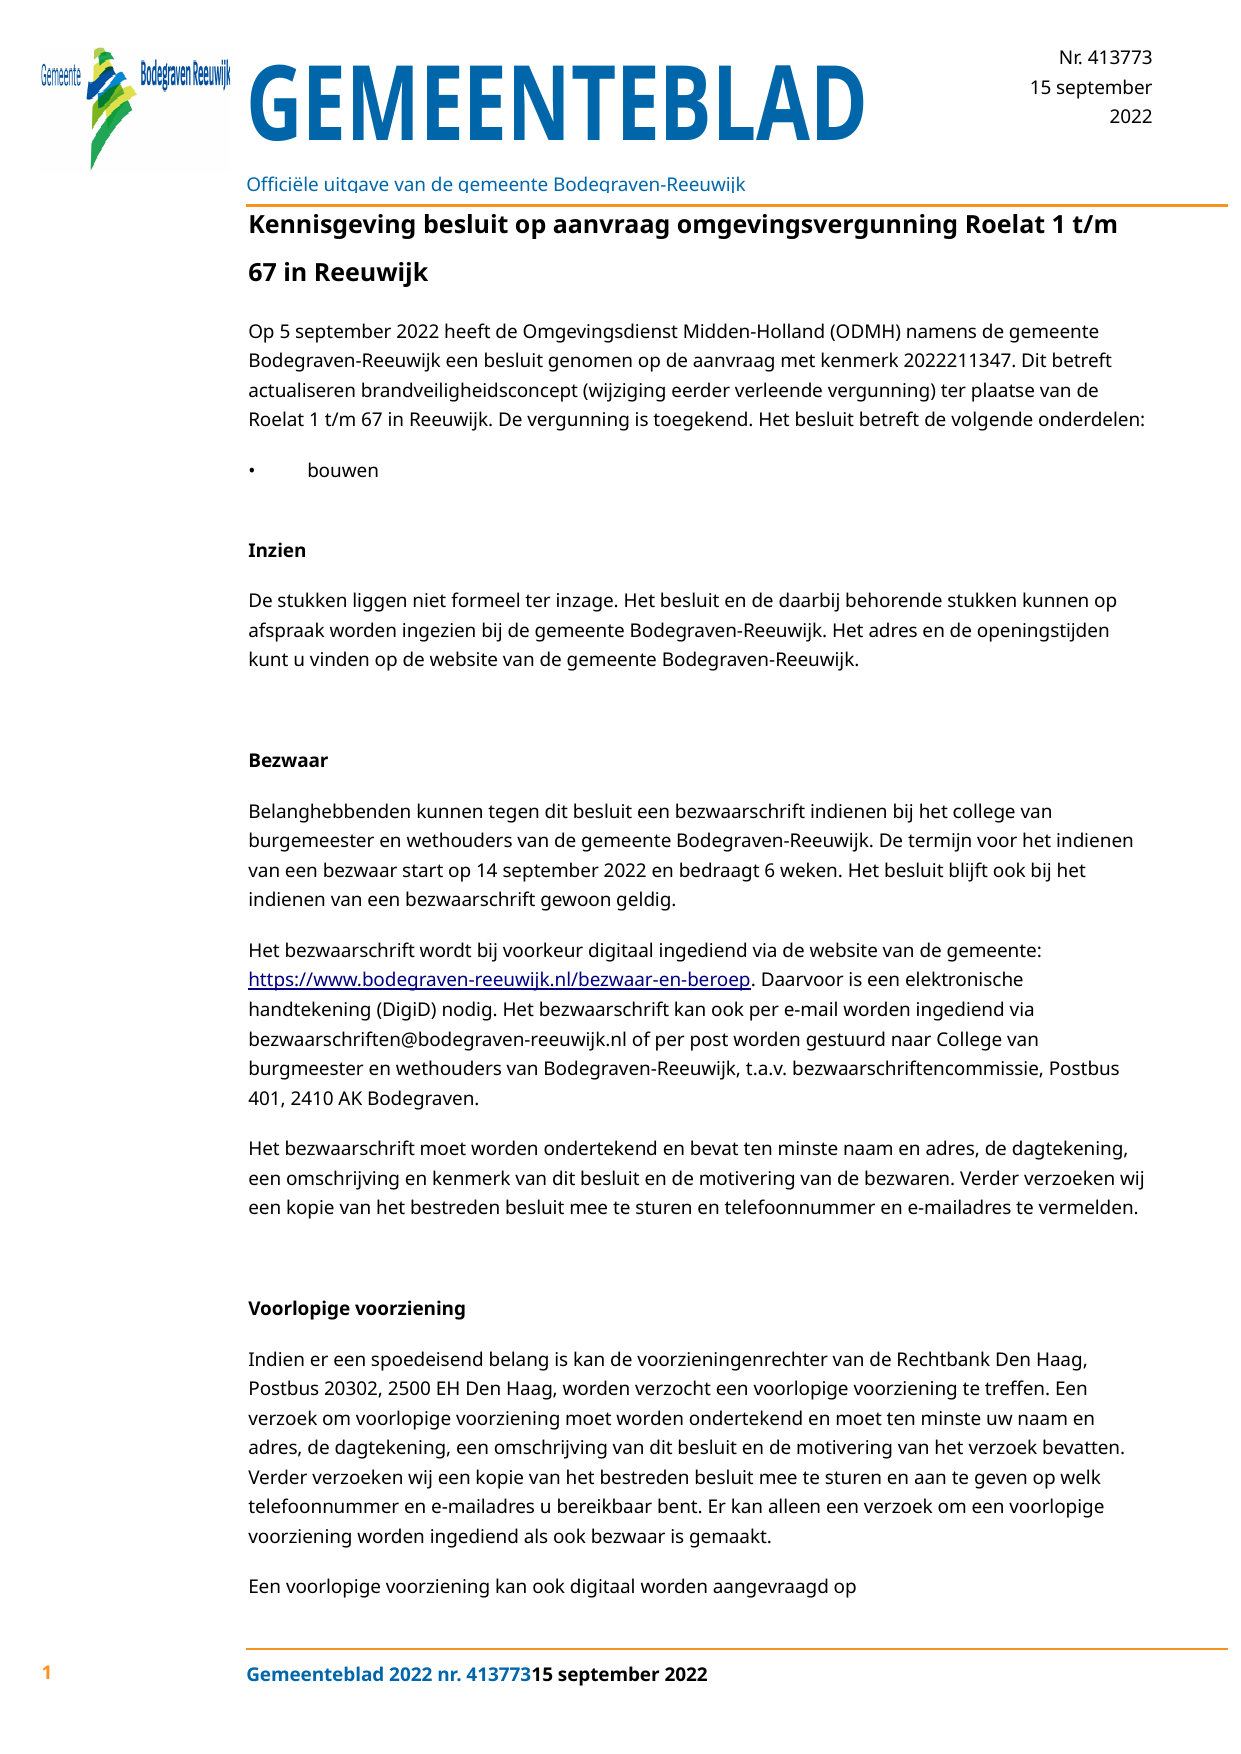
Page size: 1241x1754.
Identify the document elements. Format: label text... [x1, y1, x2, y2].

text Op 5 september 2022 heeft de Omgevingsdienst Midden-Holland (ODMH) namens de gemeente Bodegraven-Reeuwijk een besluit genomen op de aanvraag met kenmerk 2022211347. Dit betreft actualiseren brandveiligheidsconcept (wijziging eerder verleende vergunning) ter plaatse van de Roelat 1 t/m 67 in Reeuwijk. De vergunning is toegekend. Het besluit betreft de volgende onderdelen: [248, 318, 1152, 432]
text Kennisgeving besluit op aanvraag omgevingsvergunning Roelat 1 t/m 67 in Reeuwijk [248, 207, 1152, 288]
text Belanghebbenden kunnen tegen dit besluit een bezwaarschrift indienen bij het college van burgemeester en wethouders van de gemeente Bodegraven-Reeuwijk. De termijn voor het indienen van een bezwaar start op 14 september 2022 en bedraagt 6 weken. Het besluit blijft ook bij het indienen van een bezwaarschrift gewoon geldig. [248, 798, 1152, 912]
text Bezwaar [248, 747, 1152, 773]
text De stukken liggen niet formeel ter inzage. Het besluit en de daarbij behorende stukken kunnen op afspraak worden ingezien bij de gemeente Bodegraven-Reeuwijk. Het adres en de openingstijden kunt u vinden op de website van de gemeente Bodegraven-Reeuwijk. [248, 587, 1152, 672]
list bouwen [248, 457, 1152, 483]
text Het bezwaarschrift moet worden ondertekend en bevat ten minste naam en adres, de dagtekening, een omschrijving en kenmerk van dit besluit en de motivering van de bezwaren. Verder verzoeken wij een kopie van het bestreden besluit mee te sturen en telefoonnummer en e-mailadres te vermelden. [248, 1135, 1152, 1220]
text Indien er een spoedeisend belang is kan de voorzieningenrechter van de Rechtbank Den Haag, Postbus 20302, 2500 EH Den Haag, worden verzocht een voorlopige voorziening te treffen. Een verzoek om voorlopige voorziening moet worden ondertekend en moet ten minste uw naam en adres, de dagtekening, een omschrijving van dit besluit en de motivering van het verzoek bevatten. Verder verzoeken wij een kopie van het bestreden besluit mee te sturen en aan te geven op welk telefoonnummer en e-mailadres u bereikbaar bent. Er kan alleen een verzoek om een voorlopige voorziening worden ingediend als ook bezwaar is gemaakt. [248, 1346, 1152, 1549]
text Inzien [248, 537, 1152, 563]
text Een voorlopige voorziening kan ook digitaal worden aangevraagd op [248, 1574, 1152, 1599]
text Voorlopige voorziening [248, 1295, 1152, 1321]
picture [41, 47, 231, 172]
text Het bezwaarschrift wordt bij voorkeur digitaal ingediend via de website van de gemeente: https://www.bodegraven-reeuwijk.nl/bezwaar-en-beroep. Daarvoor is een elektronische handtekening (DigiD) nodig. Het bezwaarschrift kan ook per e-mail worden ingediend via bezwaarschriften@bodegraven-reeuwijk.nl of per post worden gestuurd naar College van burgmeester en wethouders van Bodegraven-Reeuwijk, t.a.v. bezwaarschriftencommissie, Postbus 401, 2410 AK Bodegraven. [248, 937, 1152, 1111]
